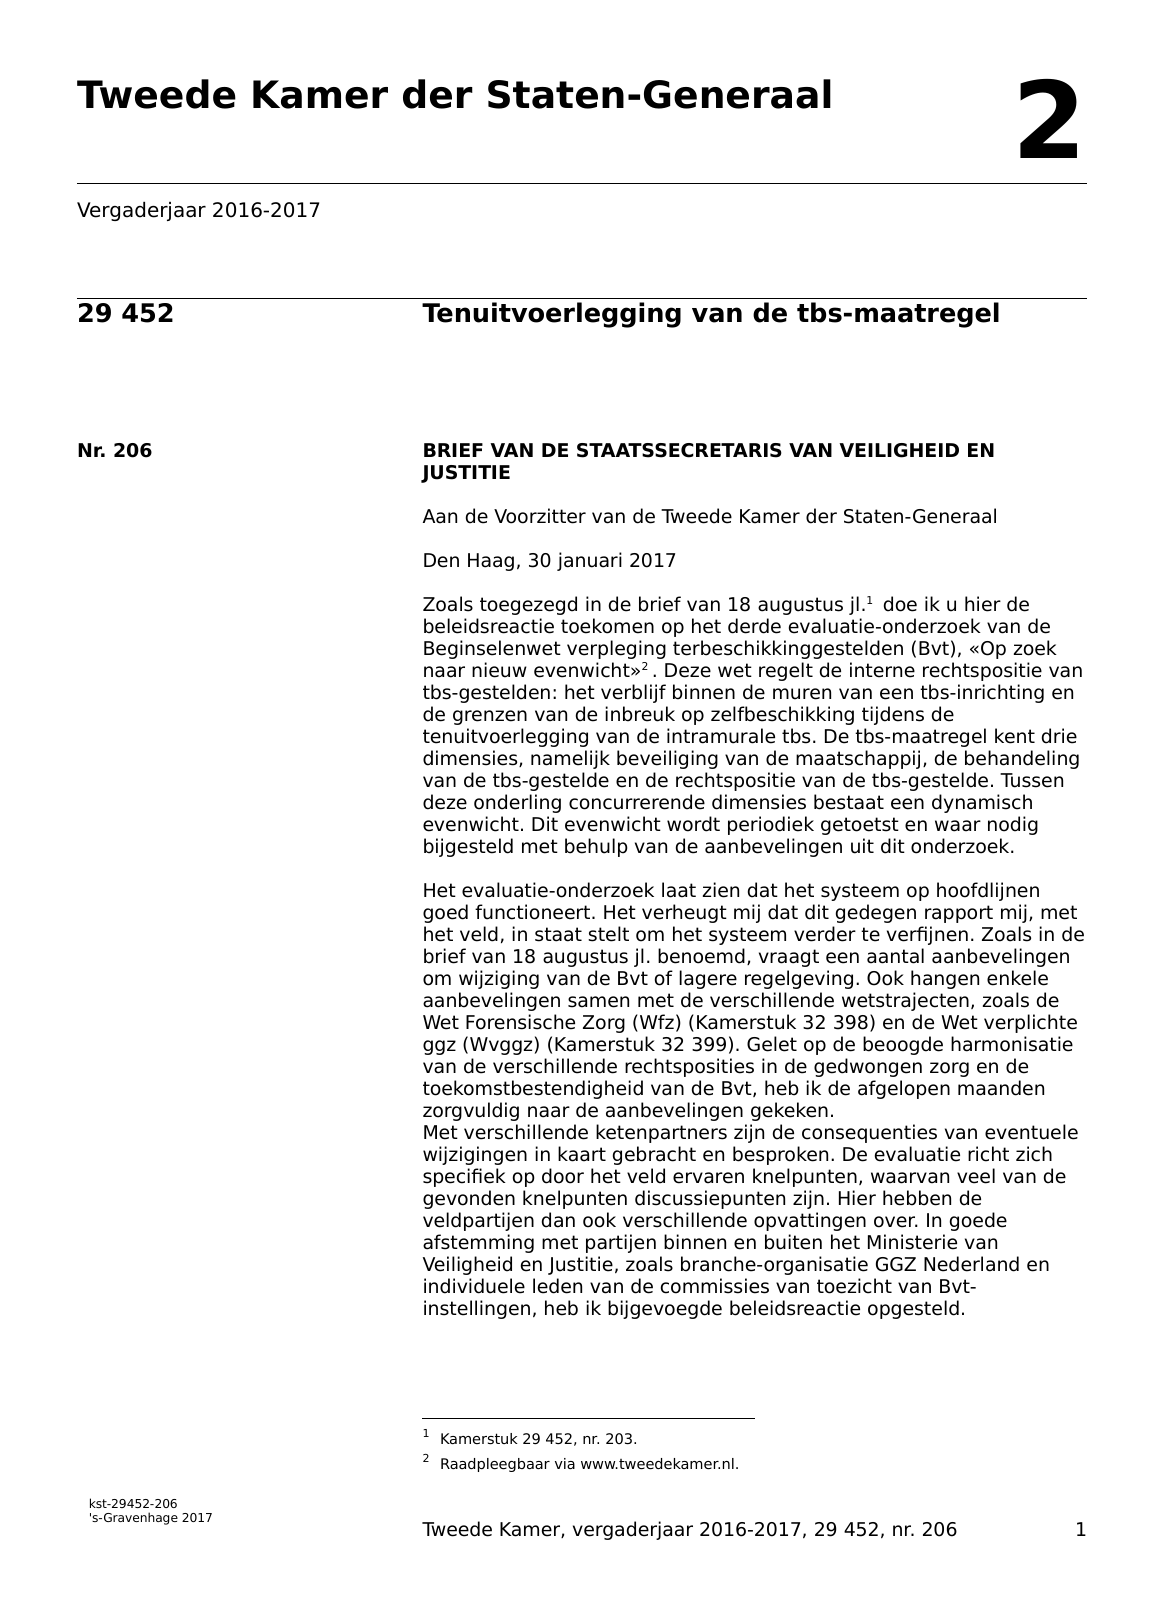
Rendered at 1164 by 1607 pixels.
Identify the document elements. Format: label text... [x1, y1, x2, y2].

text Kamerstuk 29 452, nr. 203. [422, 1427, 1087, 1449]
table_cell Vergaderjaar 2016-2017 [77, 184, 1087, 298]
subtitle 29 452 Tenuitvoerlegging van de tbs-maatregel [77, 299, 1087, 329]
text Met verschillende ketenpartners zijn de consequenties van eventuele wijzigingen in kaart gebracht en besproken. De evaluatie richt zich specifiek op door het veld ervaren knelpunten, waarvan veel van de gevonden knelpunten discussiepunten zijn. Hier hebben de veldpartijen dan ook verschillende opvattingen over. In goede afstemming met partijen binnen en buiten het Ministerie van Veiligheid en Justitie, zoals branche-organisatie GGZ Nederland en individuele leden van de commissies van toezicht van Bvt-instellingen, heb ik bijgevoegde beleidsreactie opgesteld. [422, 1122, 1087, 1320]
text Raadpleegbaar via www.tweedekamer.nl. [422, 1452, 1087, 1474]
subtitle Nr. 206 BRIEF VAN DE STAATSSECRETARIS VAN VEILIGHEID EN JUSTITIE [77, 440, 1087, 484]
text Het evaluatie-onderzoek laat zien dat het systeem op hoofdlijnen goed functioneert. Het verheugt mij dat dit gedegen rapport mij, met het veld, in staat stelt om het systeem verder te verfijnen. Zoals in de brief van 18 augustus jl. benoemd, vraagt een aantal aanbevelingen om wijziging van de Bvt of lagere regelgeving. Ook hangen enkele aanbevelingen samen met de verschillende wetstrajecten, zoals de Wet Forensische Zorg (Wfz) (Kamerstuk 32 398) en de Wet verplichte ggz (Wvggz) (Kamerstuk 32 399). Gelet op de beoogde harmonisatie van de verschillende rechtsposities in de gedwongen zorg en de toekomstbestendigheid van de Bvt, heb ik de afgelopen maanden zorgvuldig naar de aanbevelingen gekeken. [422, 880, 1087, 1122]
text kst-29452-206 [88, 1497, 323, 1511]
text Aan de Voorzitter van de Tweede Kamer der Staten-Generaal [422, 506, 1087, 528]
table_header 2 [886, 59, 1087, 183]
text Zoals toegezegd in de brief van 18 augustus jl. doe ik u hier de beleidsreactie toekomen op het derde evaluatie-onderzoek van de Beginselenwet verpleging terbeschikkinggestelden (Bvt), «Op zoek naar nieuw evenwicht». Deze wet regelt de interne rechtspositie van tbs-gestelden: het verblijf binnen de muren van een tbs-inrichting en de grenzen van de inbreuk op zelfbeschikking tijdens de tenuitvoerlegging van de intramurale tbs. De tbs-maatregel kent drie dimensies, namelijk beveiliging van de maatschappij, de behandeling van de tbs-gestelde en de rechtspositie van de tbs-gestelde. Tussen deze onderling concurrerende dimensies bestaat een dynamisch evenwicht. Dit evenwicht wordt periodiek getoetst en waar nodig bijgesteld met behulp van de aanbevelingen uit dit onderzoek. [422, 594, 1087, 858]
table_header Tweede Kamer der Staten-Generaal [77, 59, 886, 183]
text Den Haag, 30 januari 2017 [422, 550, 1087, 572]
text 's-Gravenhage 2017 [88, 1511, 323, 1525]
